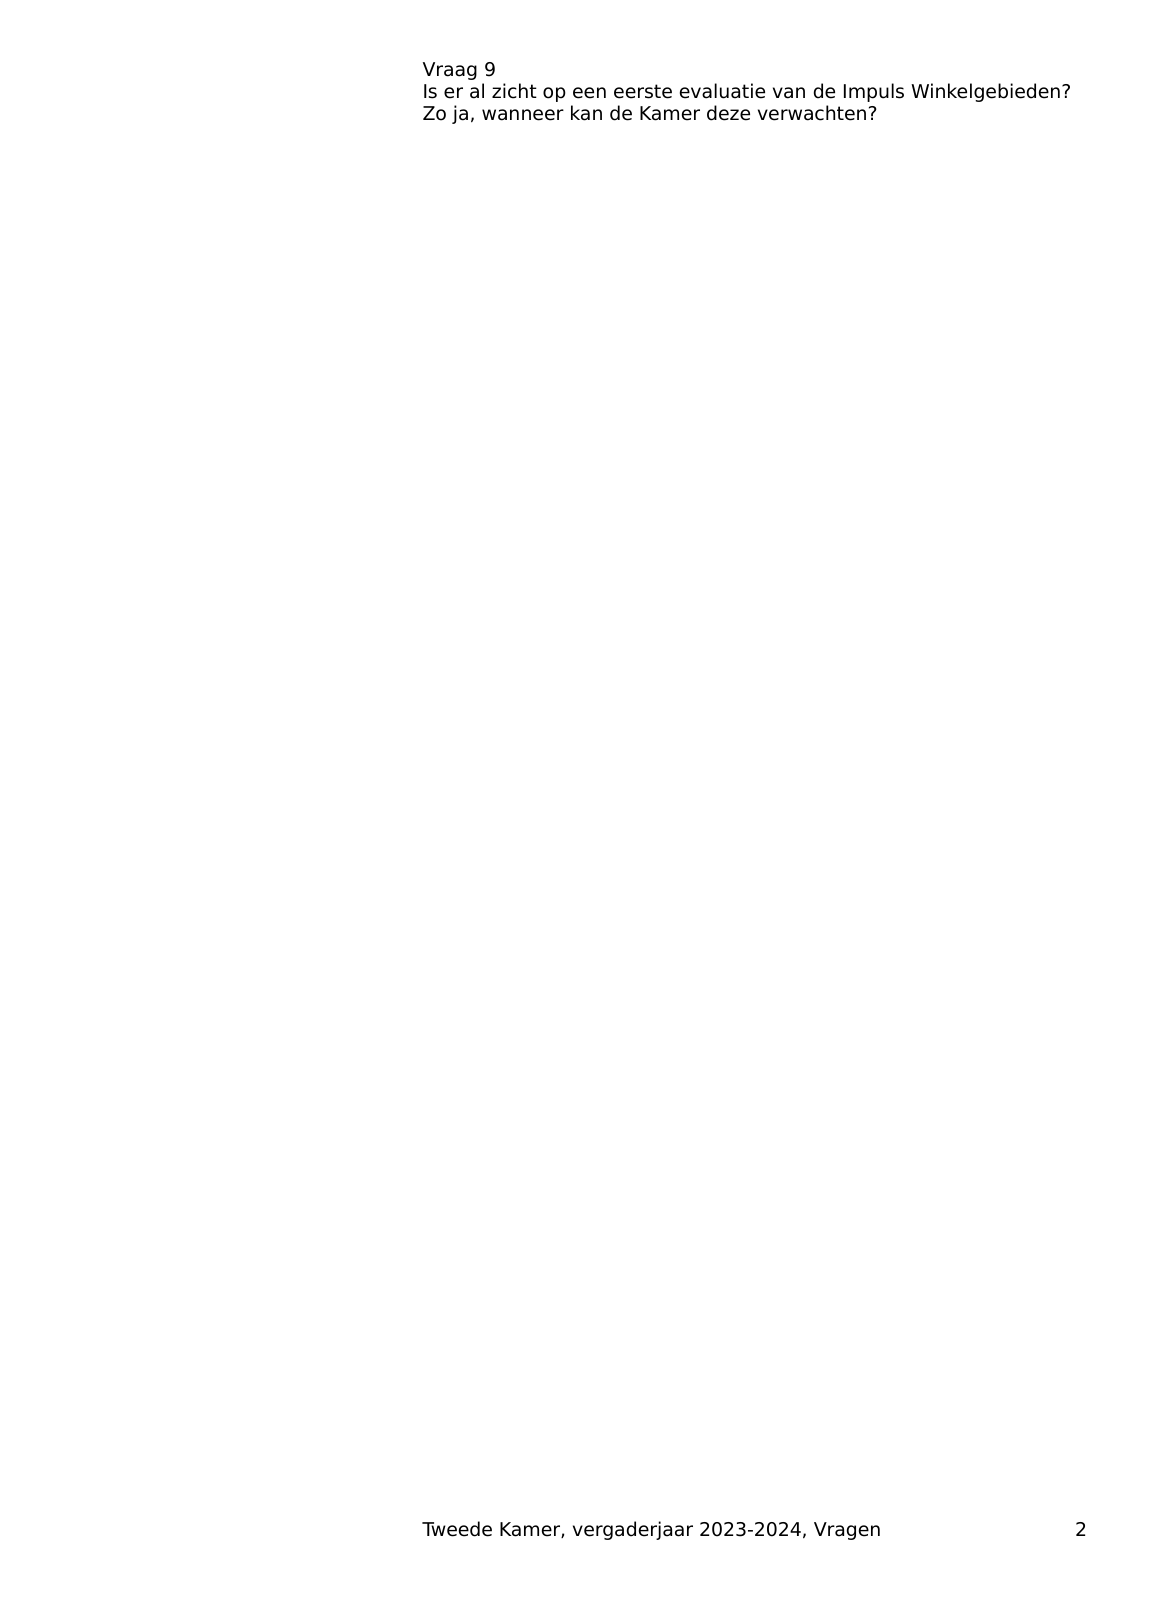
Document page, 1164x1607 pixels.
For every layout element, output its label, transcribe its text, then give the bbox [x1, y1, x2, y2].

text Is er al zicht op een eerste evaluatie van de Impuls Winkelgebieden? Zo ja, wanneer kan de Kamer deze verwachten? [422, 81, 1087, 125]
text Vraag 9 [422, 59, 1087, 81]
